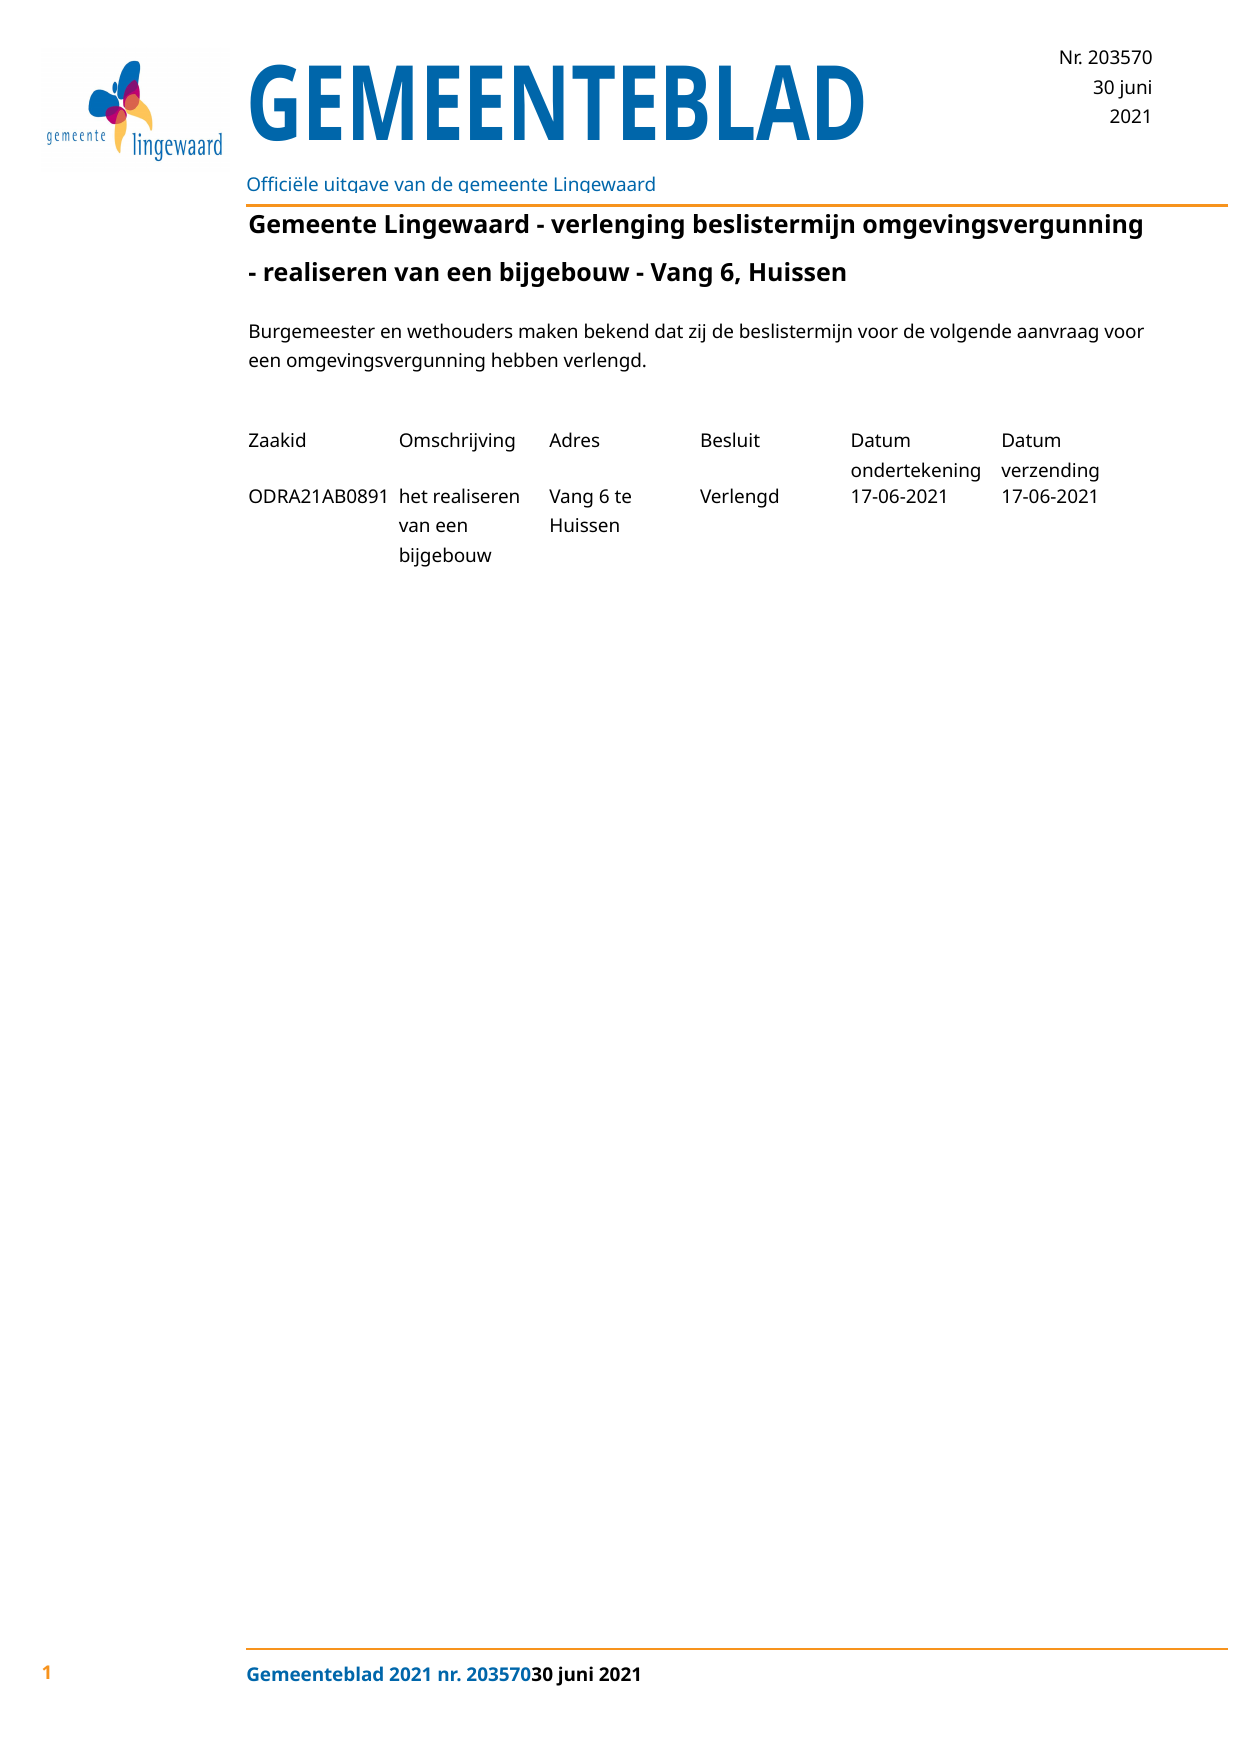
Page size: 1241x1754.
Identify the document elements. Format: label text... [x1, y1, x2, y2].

table_cell 17-06-2021 [850, 483, 1001, 568]
table_cell 17-06-2021 [1001, 483, 1152, 568]
text Gemeente Lingewaard - verlenging beslistermijn omgevingsvergunning - realiseren van een bijgebouw - Vang 6, Huissen [248, 207, 1152, 288]
table_header Besluit [700, 428, 850, 483]
table_header Adres [549, 428, 700, 483]
table_header Datum verzending [1001, 428, 1152, 483]
table_header Datum ondertekening [850, 428, 1001, 483]
table_header Omschrijving [399, 428, 549, 483]
table_cell ODRA21AB0891 [248, 483, 398, 568]
table_cell Verlengd [700, 483, 850, 568]
table_cell Vang 6 te Huissen [549, 483, 700, 568]
table_header Zaakid [248, 428, 398, 483]
table_cell het realiseren van een bijgebouw [399, 483, 549, 568]
picture [41, 47, 231, 172]
text Burgemeester en wethouders maken bekend dat zij de beslistermijn voor de volgende aanvraag voor een omgevingsvergunning hebben verlengd. [248, 318, 1152, 373]
